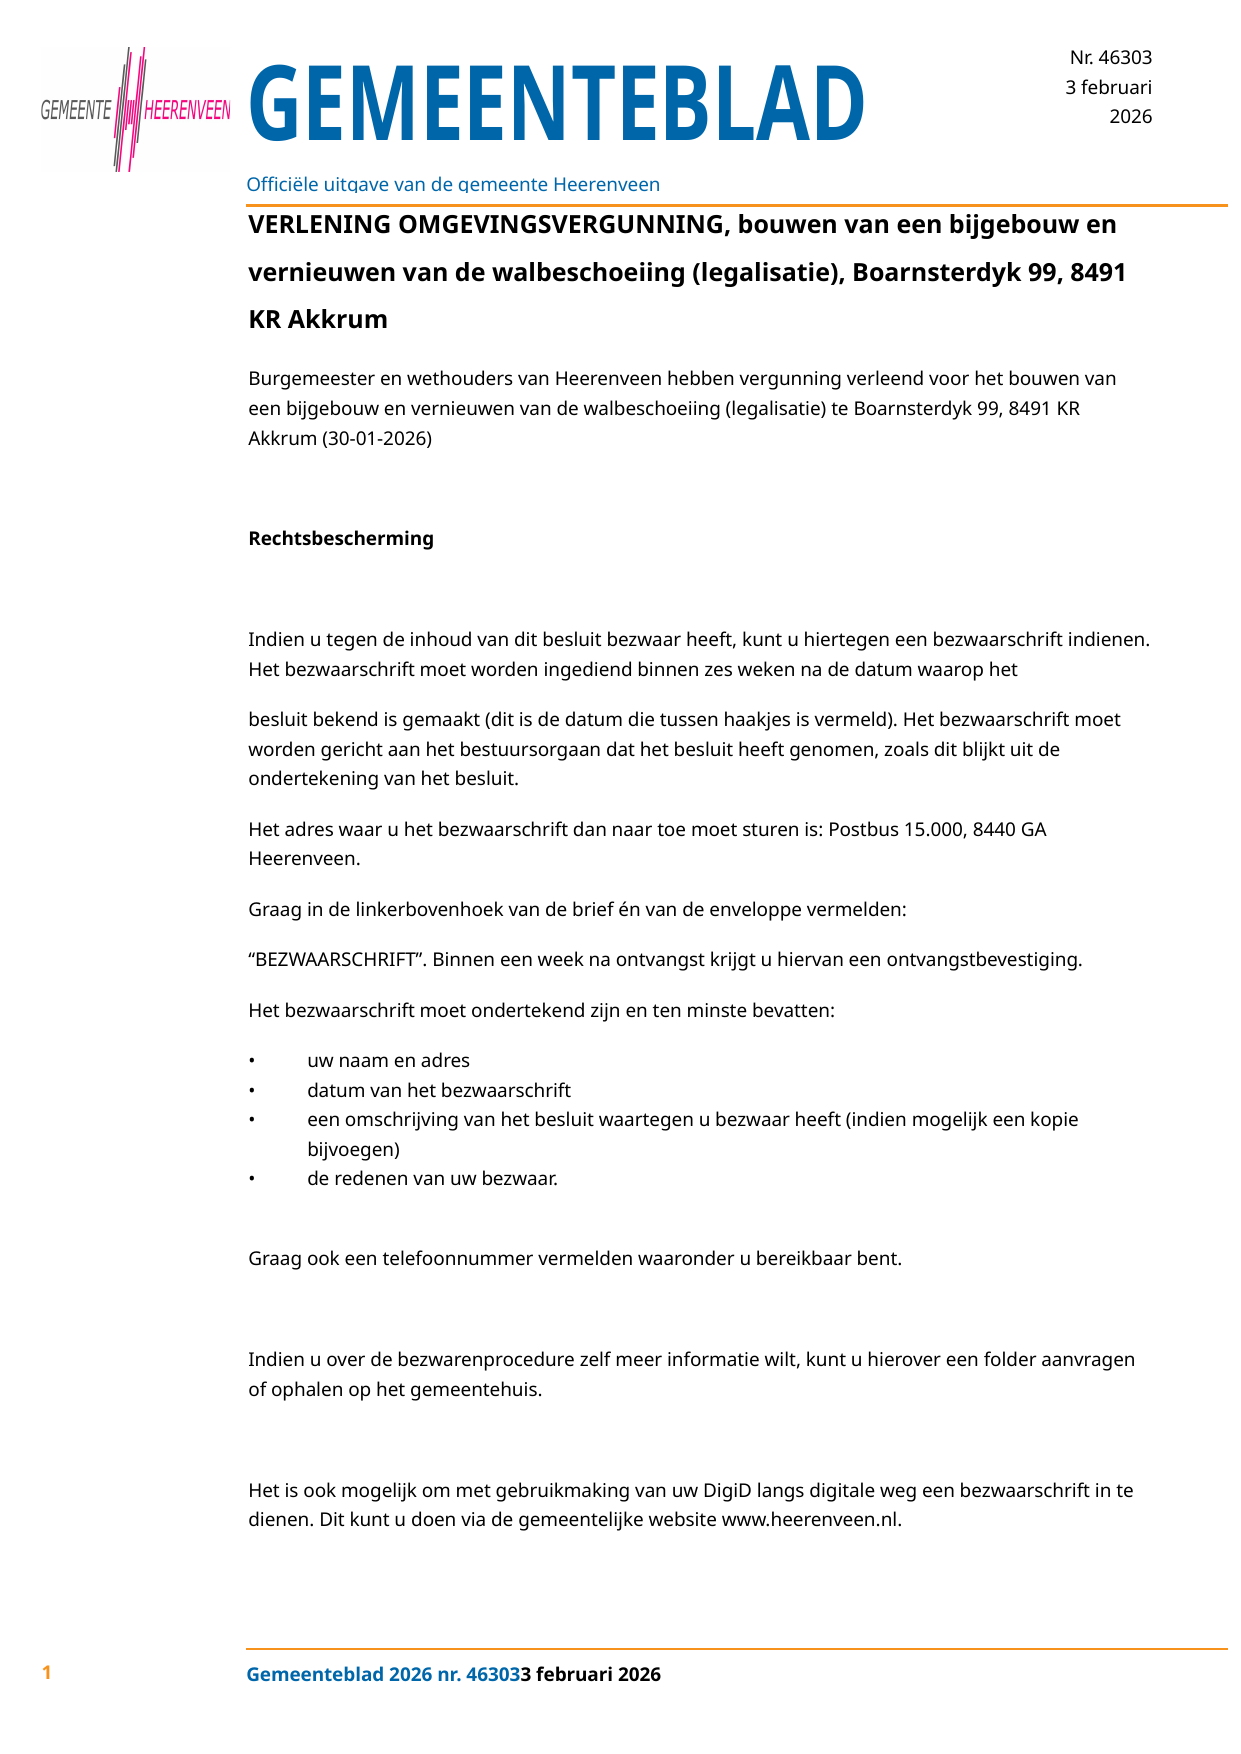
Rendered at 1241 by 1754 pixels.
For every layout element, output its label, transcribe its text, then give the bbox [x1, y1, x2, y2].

text Burgemeester en wethouders van Heerenveen hebben vergunning verleend voor het bouwen van een bijgebouw en vernieuwen van de walbeschoeiing (legalisatie) te Boarnsterdyk 99, 8491 KR Akkrum (30-01-2026) [248, 366, 1152, 450]
text Het is ook mogelijk om met gebruikmaking van uw DigiD langs digitale weg een bezwaarschrift in te dienen. Dit kunt u doen via de gemeentelijke website www.heerenveen.nl. [248, 1477, 1152, 1532]
text Indien u over de bezwarenprocedure zelf meer informatie wilt, kunt u hierover een folder aanvragen of ophalen op het gemeentehuis. [248, 1346, 1152, 1402]
list uw naam en adres [248, 1047, 1152, 1073]
text Het bezwaarschrift moet ondertekend zijn en ten minste bevatten: [248, 997, 1152, 1022]
text Rechtsbescherming [248, 526, 1152, 551]
list datum van het bezwaarschrift [248, 1077, 1152, 1102]
picture [41, 47, 231, 172]
text Het adres waar u het bezwaarschrift dan naar toe moet sturen is: Postbus 15.000, 8440 GA Heerenveen. [248, 816, 1152, 871]
text “BEZWAARSCHRIFT”. Binnen een week na ontvangst krijgt u hiervan een ontvangstbevestiging. [248, 946, 1152, 972]
list de redenen van uw bezwaar. [248, 1166, 1152, 1191]
text Graag in de linkerbovenhoek van de brief én van de enveloppe vermelden: [248, 896, 1152, 922]
list een omschrijving van het besluit waartegen u bezwaar heeft (indien mogelijk een kopie bijvoegen) [248, 1106, 1152, 1162]
text besluit bekend is gemaakt (dit is de datum die tussen haakjes is vermeld). Het bezwaarschrift moet worden gericht aan het bestuursorgaan dat het besluit heeft genomen, zoals dit blijkt uit de ondertekening van het besluit. [248, 706, 1152, 791]
text Indien u tegen de inhoud van dit besluit bezwaar heeft, kunt u hiertegen een bezwaarschrift indienen. Het bezwaarschrift moet worden ingediend binnen zes weken na de datum waarop het [248, 626, 1152, 682]
text Graag ook een telefoonnummer vermelden waaronder u bereikbaar bent. [248, 1246, 1152, 1271]
text VERLENING OMGEVINGSVERGUNNING, bouwen van een bijgebouw en vernieuwen van de walbeschoeiing (legalisatie), Boarnsterdyk 99, 8491 KR Akkrum [248, 207, 1152, 336]
